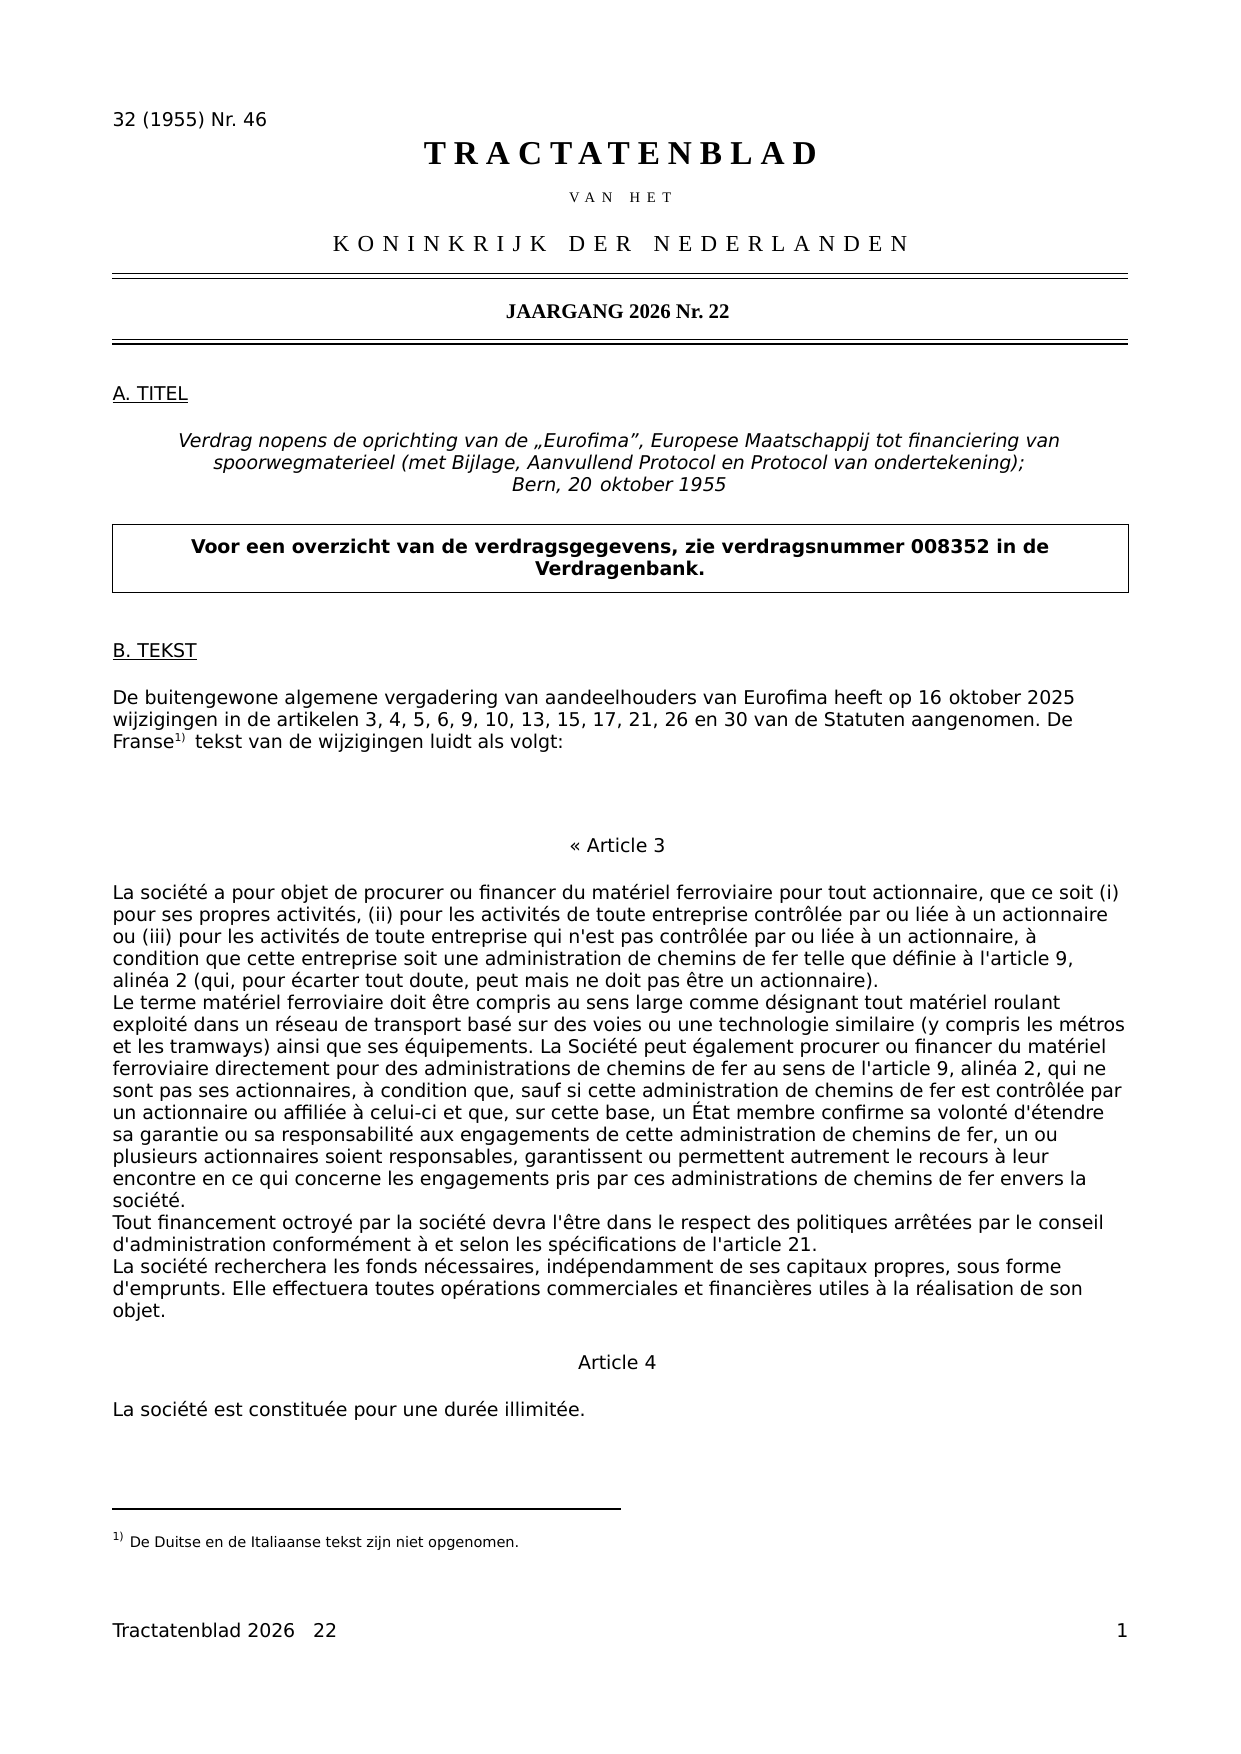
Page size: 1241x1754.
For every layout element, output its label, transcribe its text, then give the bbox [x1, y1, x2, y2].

text 32 (1955) Nr. 46 [112, 109, 1128, 131]
text Le terme matériel ferroviaire doit être compris au sens large comme désignant tout matériel roulant exploité dans un réseau de transport basé sur des voies ou une technologie similaire (y compris les métros et les tramways) ainsi que ses équipements. La Société peut également procurer ou financer du matériel ferroviaire directement pour des administrations de chemins de fer au sens de l'article 9, alinéa 2, qui ne sont pas ses actionnaires, à condition que, sauf si cette administration de chemins de fer est contrôlée par un actionnaire ou affiliée à celui-ci et que, sur cette base, un État membre confirme sa volonté d'étendre sa garantie ou sa responsabilité aux engagements de cette administration de chemins de fer, un ou plusieurs actionnaires soient responsables, garantissent ou permettent autrement le recours à leur encontre en ce qui concerne les engagements pris par ces administrations de chemins de fer envers la société. [112, 992, 1128, 1212]
text La société est constituée pour une durée illimitée. [112, 1398, 1128, 1421]
subtitle B. TEKST [112, 640, 1128, 662]
subtitle A. TITEL [112, 383, 1128, 405]
text De buitengewone algemene vergadering van aandeelhouders van Eurofima heeft op 16 oktober 2025 wijzigingen in de artikelen 3, 4, 5, 6, 9, 10, 13, 15, 17, 21, 26 en 30 van de Statuten aangenomen. De Franse tekst van de wijzigingen luidt als volgt: [112, 687, 1128, 753]
text KONINKRIJK DER NEDERLANDEN [112, 229, 1128, 256]
text TRACTATENBLAD [112, 133, 1128, 172]
text De Duitse en de Italiaanse tekst zijn niet opgenomen. [112, 1530, 1128, 1552]
text JAARGANG 2026 Nr. 22 [112, 299, 1128, 323]
text La société recherchera les fonds nécessaires, indépendamment de ses capitaux propres, sous forme d'emprunts. Elle effectuera toutes opérations commerciales et financières utiles à la réalisation de son objet. [112, 1256, 1128, 1322]
text Tout financement octroyé par la société devra l'être dans le respect des politiques arrêtées par le conseil d'administration conformément à et selon les spécifications de l'article 21. [112, 1212, 1128, 1256]
text Verdrag nopens de oprichting van de „Eurofima”, Europese Maatschappij tot financiering van spoorwegmaterieel (met Bijlage, Aanvullend Protocol en Protocol van ondertekening); [112, 430, 1128, 474]
subtitle « Article 3 [112, 835, 1128, 857]
text La société a pour objet de procurer ou financer du matériel ferroviaire pour tout actionnaire, que ce soit (i) pour ses propres activités, (ii) pour les activités de toute entreprise contrôlée par ou liée à un actionnaire ou (iii) pour les activités de toute entreprise qui n'est pas contrôlée par ou liée à un actionnaire, à condition que cette entreprise soit une administration de chemins de fer telle que définie à l'article 9, alinéa 2 (qui, pour écarter tout doute, peut mais ne doit pas être un actionnaire). [112, 882, 1128, 992]
text VAN HET [112, 189, 1128, 206]
text Bern, 20 oktober 1955 [112, 474, 1128, 496]
subtitle Article 4 [112, 1352, 1128, 1373]
